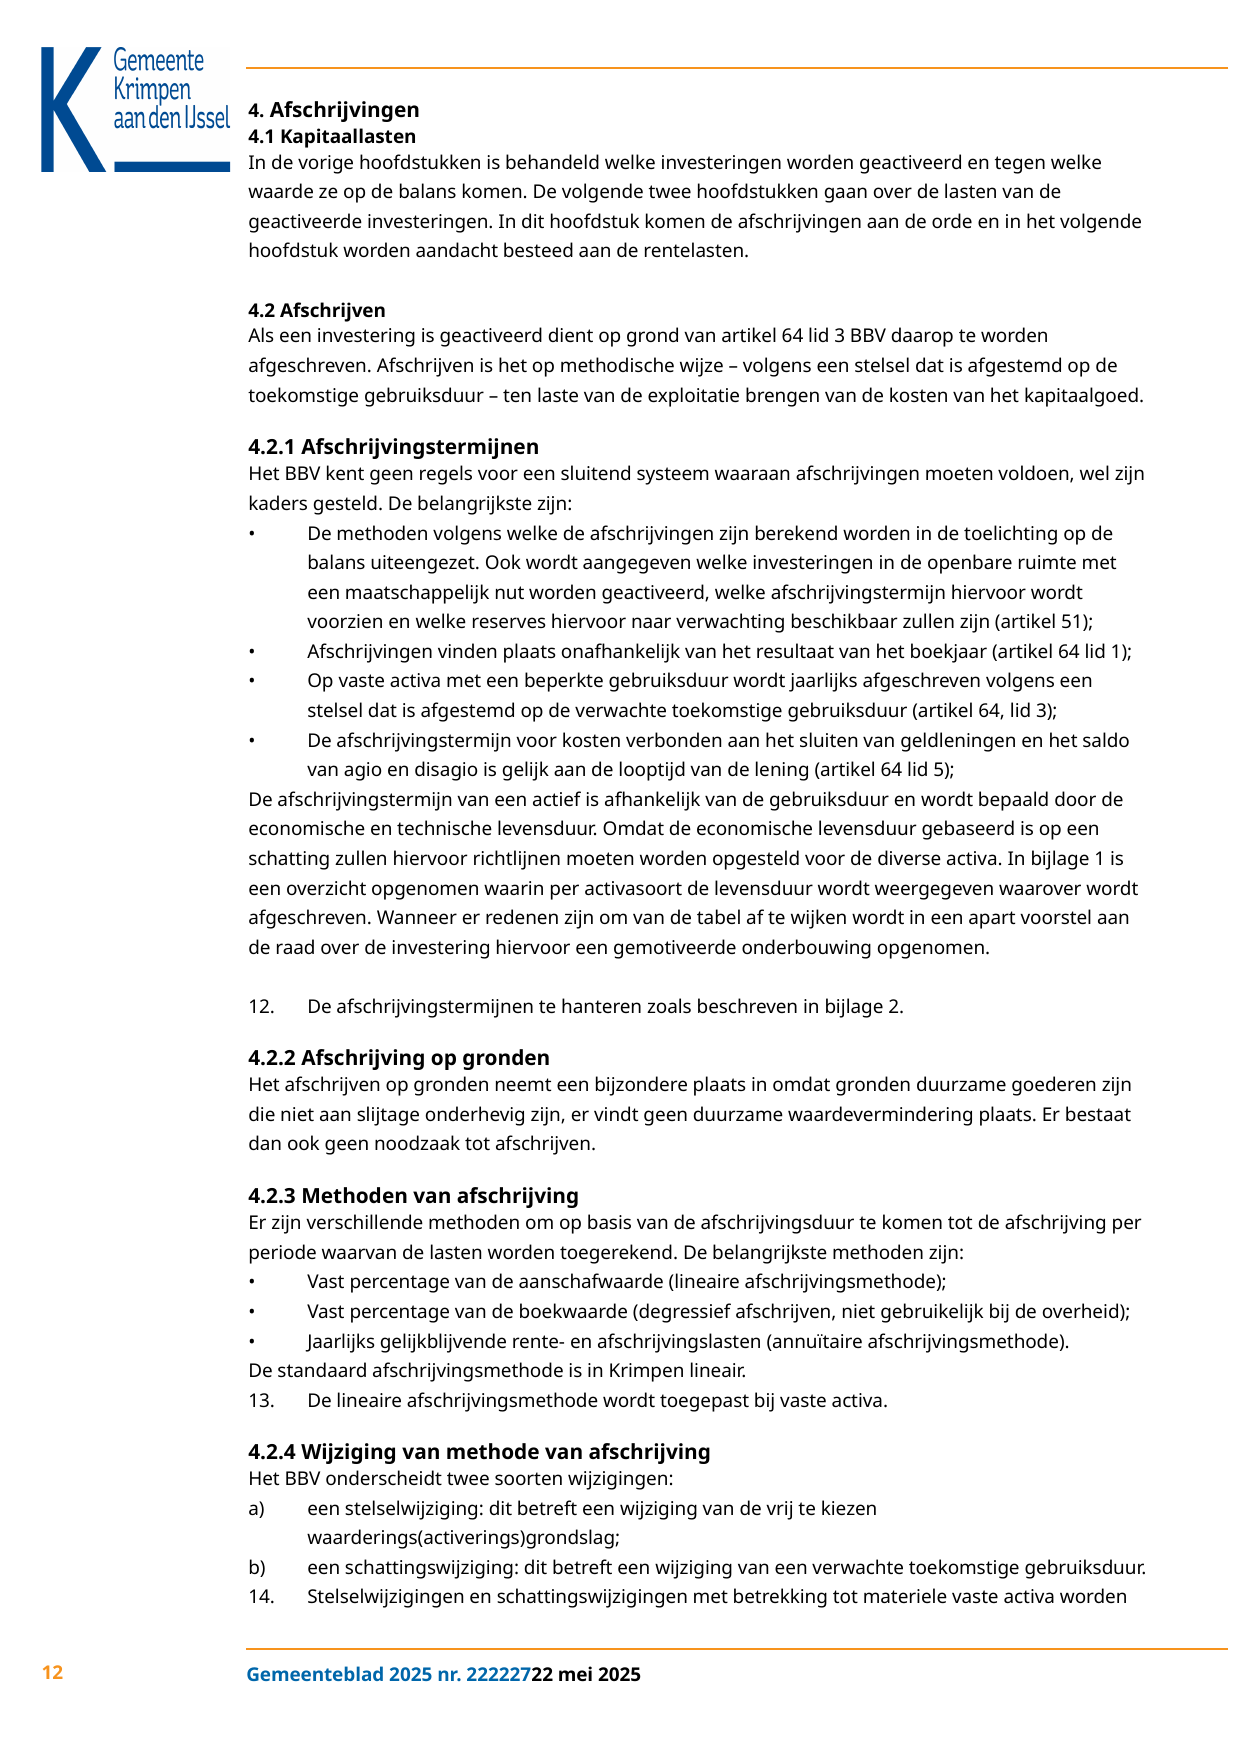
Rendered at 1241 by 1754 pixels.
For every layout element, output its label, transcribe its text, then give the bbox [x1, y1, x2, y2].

text Als een investering is geactiveerd dient op grond van artikel 64 lid 3 BBV daarop te worden afgeschreven. Afschrijven is het op methodische wijze – volgens een stelsel dat is afgestemd op de toekomstige gebruiksduur – ten laste van de exploitatie brengen van de kosten van het kapitaalgoed. [248, 323, 1152, 407]
table_header Stelselwijzigingen en schattingswijzigingen met betrekking tot materiele vaste activa worden [248, 1584, 1152, 1609]
table_header De afschrijvingstermijnen te hanteren zoals beschreven in bijlage 2. [248, 993, 1152, 1019]
text Er zijn verschillende methoden om op basis van de afschrijvingsduur te komen tot de afschrijving per periode waarvan de lasten worden toegerekend. De belangrijkste methoden zijn: [248, 1209, 1152, 1265]
list De methoden volgens welke de afschrijvingen zijn berekend worden in de toelichting op de balans uiteengezet. Ook wordt aangegeven welke investeringen in de openbare ruimte met een maatschappelijk nut worden geactiveerd, welke afschrijvingstermijn hiervoor wordt voorzien en welke reserves hiervoor naar verwachting beschikbaar zullen zijn (artikel 51); [248, 520, 1152, 634]
text Het afschrijven op gronden neemt een bijzondere plaats in omdat gronden duurzame goederen zijn die niet aan slijtage onderhevig zijn, er vindt geen duurzame waardevermindering plaats. Er bestaat dan ook geen noodzaak tot afschrijven. [248, 1071, 1152, 1156]
text 4.2.4 Wijziging van methode van afschrijving [248, 1437, 1152, 1465]
picture [41, 47, 231, 172]
text In de vorige hoofdstukken is behandeld welke investeringen worden geactiveerd en tegen welke waarde ze op de balans komen. De volgende twee hoofdstukken gaan over de lasten van de geactiveerde investeringen. In dit hoofdstuk komen de afschrijvingen aan de orde en in het volgende hoofdstuk worden aandacht besteed aan de rentelasten. [248, 149, 1152, 263]
list Vast percentage van de boekwaarde (degressief afschrijven, niet gebruikelijk bij de overheid); [248, 1298, 1152, 1324]
text De standaard afschrijvingsmethode is in Krimpen lineair. [248, 1357, 1152, 1383]
text De afschrijvingstermijn van een actief is afhankelijk van de gebruiksduur en wordt bepaald door de economische en technische levensduur. Omdat de economische levensduur gebaseerd is op een schatting zullen hiervoor richtlijnen moeten worden opgesteld voor de diverse activa. In bijlage 1 is een overzicht opgenomen waarin per activasoort de levensduur wordt weergegeven waarover wordt afgeschreven. Wanneer er redenen zijn om van de tabel af te wijken wordt in een apart voorstel aan de raad over de investering hiervoor een gemotiveerde onderbouwing opgenomen. [248, 786, 1152, 960]
list De afschrijvingstermijn voor kosten verbonden aan het sluiten van geldleningen en het saldo van agio en disagio is gelijk aan de looptijd van de lening (artikel 64 lid 5); [248, 727, 1152, 782]
text 4.2 Afschrijven [248, 297, 1152, 323]
list Vast percentage van de aanschafwaarde (lineaire afschrijvingsmethode); [248, 1269, 1152, 1294]
text 4. Afschrijvingen [248, 95, 1152, 123]
text 4.1 Kapitaallasten [248, 123, 1152, 149]
text Het BBV onderscheidt twee soorten wijzigingen: [248, 1465, 1152, 1491]
text 4.2.3 Methoden van afschrijving [248, 1181, 1152, 1209]
text 4.2.1 Afschrijvingstermijnen [248, 432, 1152, 461]
text Het BBV kent geen regels voor een sluitend systeem waaraan afschrijvingen moeten voldoen, wel zijn kaders gesteld. De belangrijkste zijn: [248, 461, 1152, 516]
list een schattingswijziging: dit betreft een wijziging van een verwachte toekomstige gebruiksduur. [248, 1554, 1152, 1580]
list Afschrijvingen vinden plaats onafhankelijk van het resultaat van het boekjaar (artikel 64 lid 1); [248, 638, 1152, 664]
table_header De lineaire afschrijvingsmethode wordt toegepast bij vaste activa. [248, 1387, 1152, 1413]
list een stelselwijziging: dit betreft een wijziging van de vrij te kiezen waarderings(activerings)grondslag; [248, 1495, 1152, 1550]
text 4.2.2 Afschrijving op gronden [248, 1043, 1152, 1071]
list Op vaste activa met een beperkte gebruiksduur wordt jaarlijks afgeschreven volgens een stelsel dat is afgestemd op de verwachte toekomstige gebruiksduur (artikel 64, lid 3); [248, 668, 1152, 723]
list Jaarlijks gelijkblijvende rente- en afschrijvingslasten (annuïtaire afschrijvingsmethode). [248, 1328, 1152, 1353]
